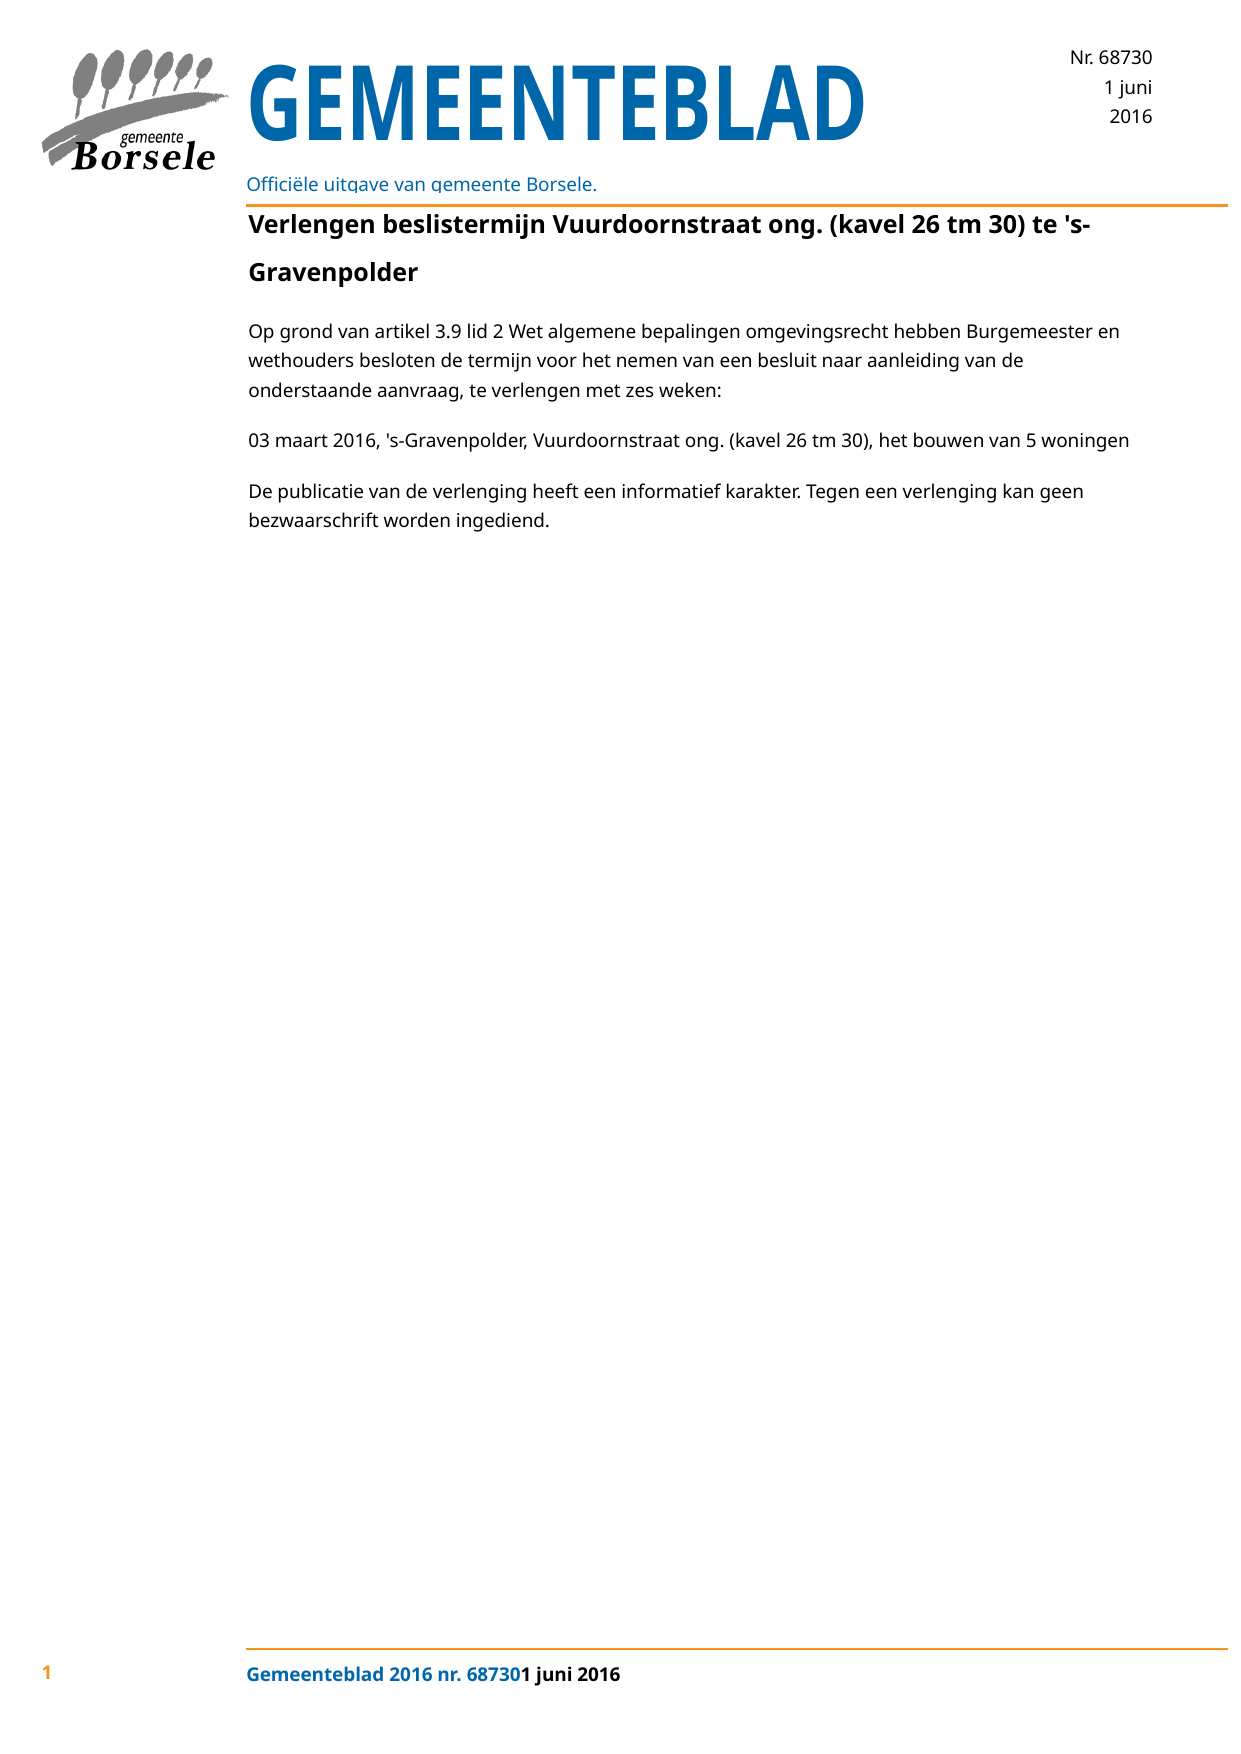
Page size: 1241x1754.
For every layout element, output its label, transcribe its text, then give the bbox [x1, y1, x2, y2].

picture [41, 47, 231, 172]
text Op grond van artikel 3.9 lid 2 Wet algemene bepalingen omgevingsrecht hebben Burgemeester en wethouders besloten de termijn voor het nemen van een besluit naar aanleiding van de onderstaande aanvraag, te verlengen met zes weken: [248, 318, 1152, 403]
text De publicatie van de verlenging heeft een informatief karakter. Tegen een verlenging kan geen bezwaarschrift worden ingediend. [248, 478, 1152, 533]
text Verlengen beslistermijn Vuurdoornstraat ong. (kavel 26 tm 30) te 's-Gravenpolder [248, 207, 1152, 288]
text 03 maart 2016, 's-Gravenpolder, Vuurdoornstraat ong. (kavel 26 tm 30), het bouwen van 5 woningen [248, 427, 1152, 453]
